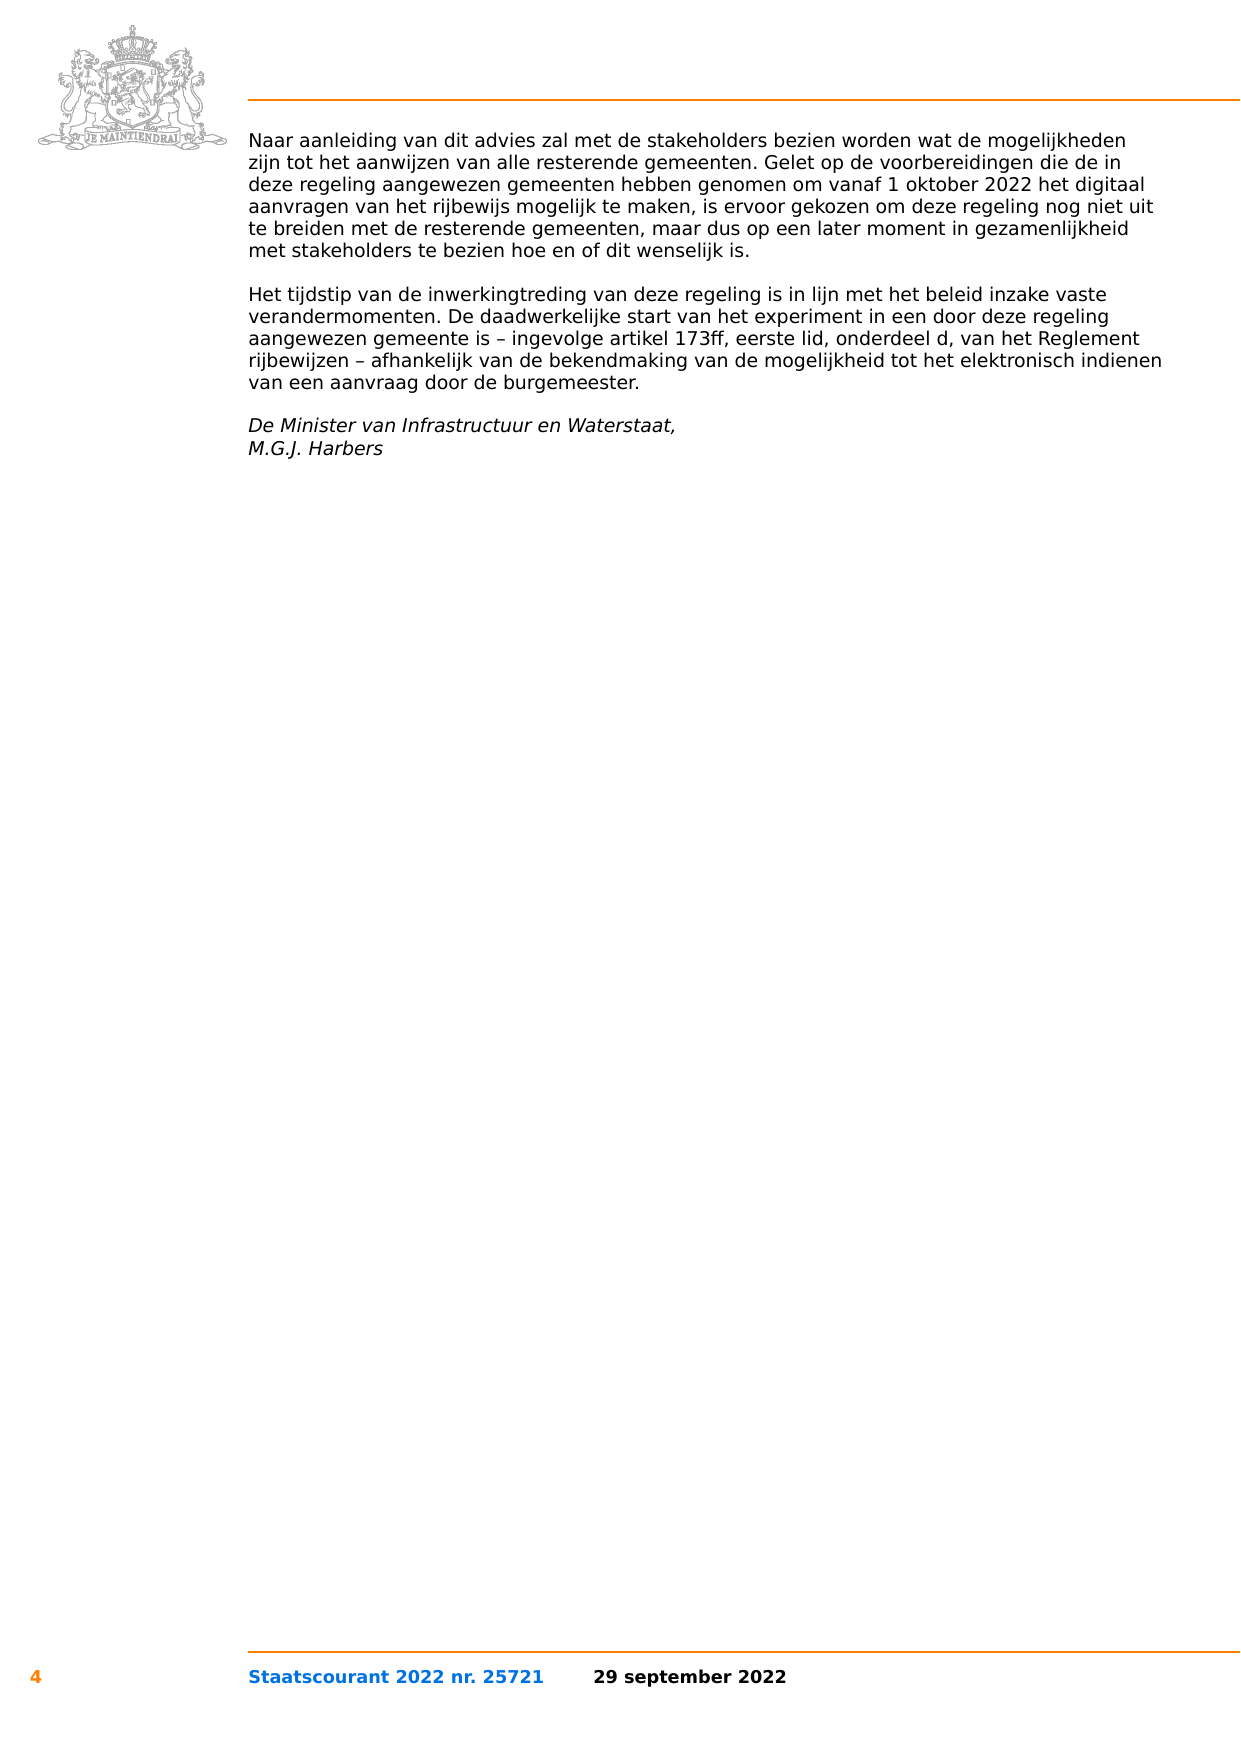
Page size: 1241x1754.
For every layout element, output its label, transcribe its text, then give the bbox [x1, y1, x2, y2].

text Het tijdstip van de inwerkingtreding van deze regeling is in lijn met het beleid inzake vaste verandermomenten. De daadwerkelijke start van het experiment in een door deze regeling aangewezen gemeente is – ingevolge artikel 173ff, eerste lid, onderdeel d, van het Reglement rijbewijzen – afhankelijk van de bekendmaking van de mogelijkheid tot het elektronisch indienen van een aanvraag door de burgemeester. [248, 284, 1163, 393]
text Naar aanleiding van dit advies zal met de stakeholders bezien worden wat de mogelijkheden zijn tot het aanwijzen van alle resterende gemeenten. Gelet op de voorbereidingen die de in deze regeling aangewezen gemeenten hebben genomen om vanaf 1 oktober 2022 het digitaal aanvragen van het rijbewijs mogelijk te maken, is ervoor gekozen om deze regeling nog niet uit te breiden met de resterende gemeenten, maar dus op een later moment in gezamenlijkheid met stakeholders te bezien hoe en of dit wenselijk is. [248, 130, 1163, 262]
text De Minister van Infrastructuur en Waterstaat, M.G.J. Harbers [248, 415, 1163, 459]
picture [38, 25, 227, 150]
